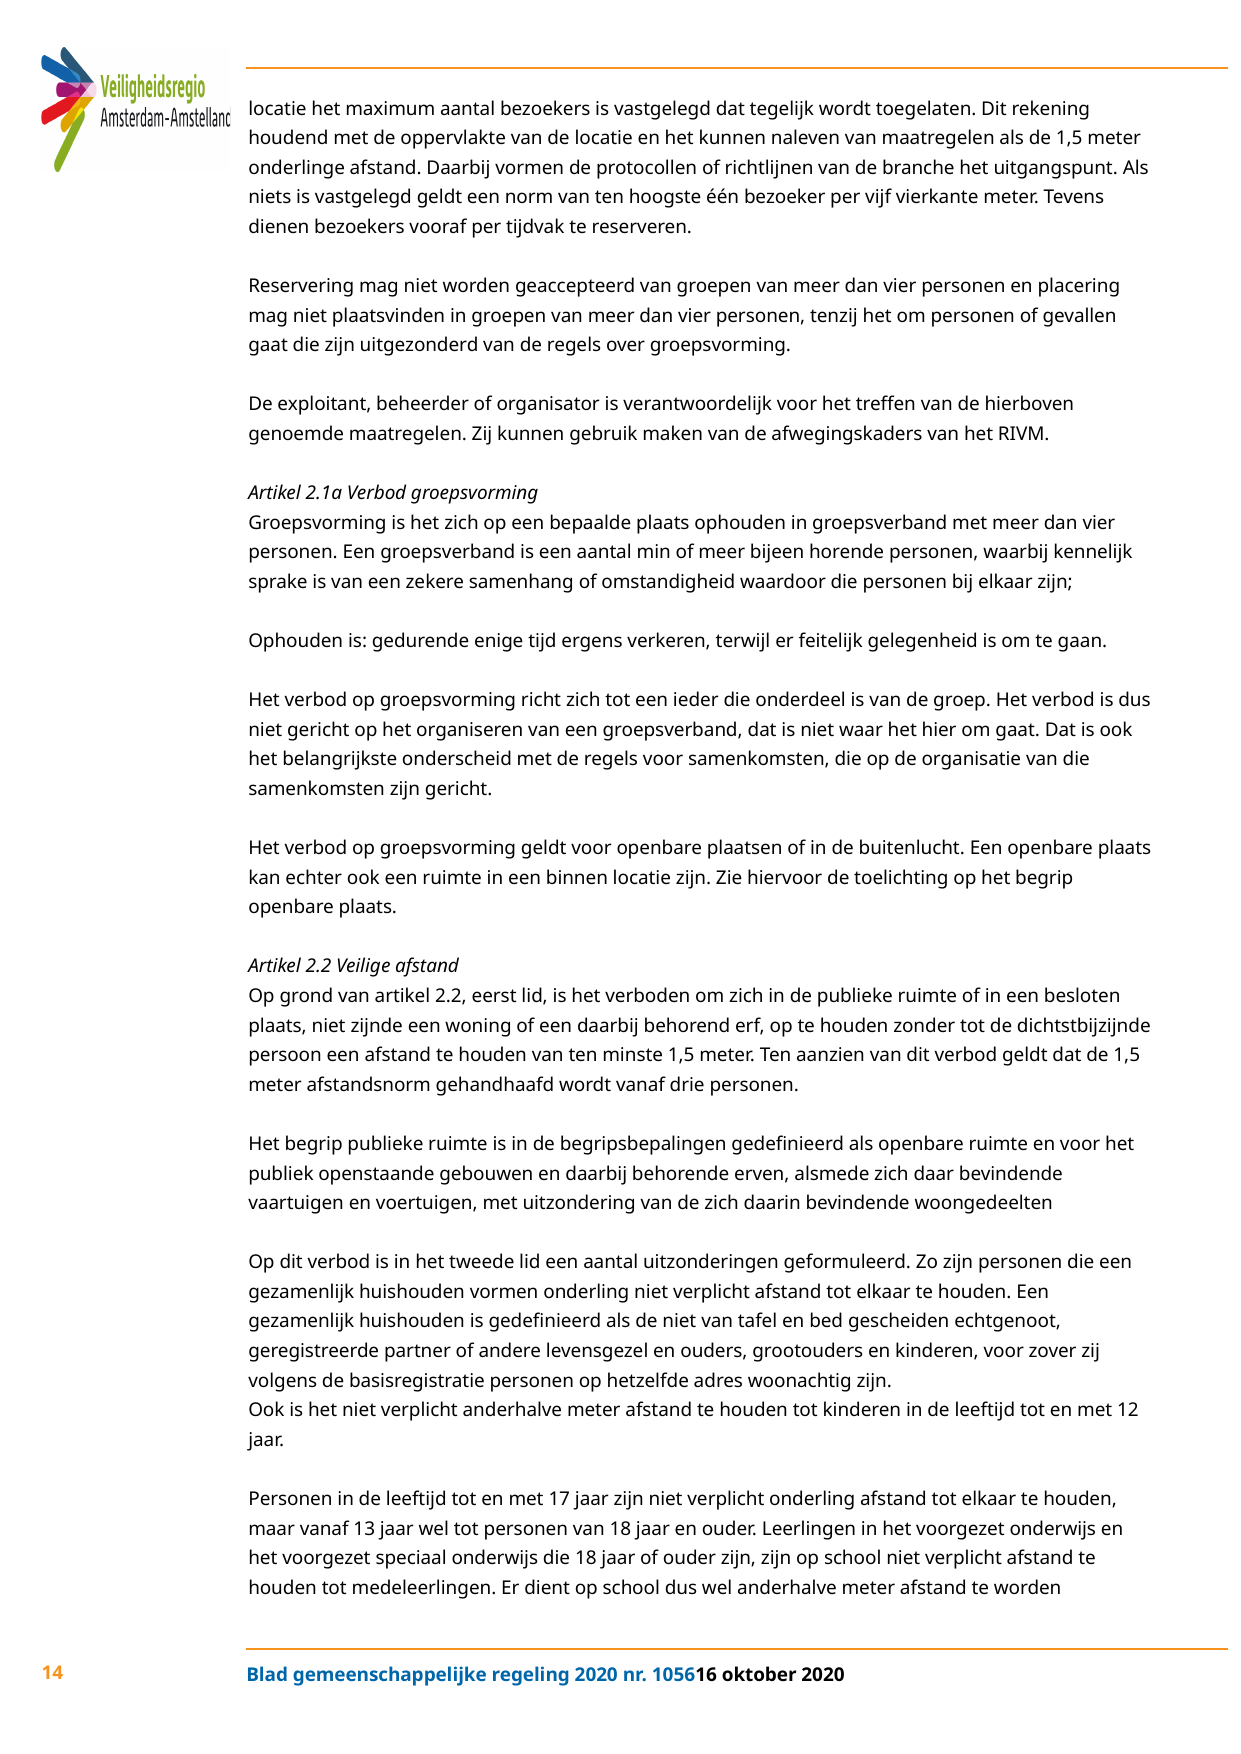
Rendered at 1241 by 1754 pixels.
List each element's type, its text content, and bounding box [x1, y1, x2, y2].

text locatie het maximum aantal bezoekers is vastgelegd dat tegelijk wordt toegelaten. Dit rekening houdend met de oppervlakte van de locatie en het kunnen naleven van maatregelen als de 1,5 meter onderlinge afstand. Daarbij vormen de protocollen of richtlijnen van de branche het uitgangspunt. Als niets is vastgelegd geldt een norm van ten hoogste één bezoeker per vijf vierkante meter. Tevens dienen bezoekers vooraf per tijdvak te reserveren. [248, 95, 1152, 239]
text Artikel 2.1a Verbod groepsvorming [248, 479, 1152, 505]
text De exploitant, beheerder of organisator is verantwoordelijk voor het treffen van de hierboven genoemde maatregelen. Zij kunnen gebruik maken van de afwegingskaders van het RIVM. [248, 391, 1152, 446]
picture [41, 47, 231, 172]
text Reservering mag niet worden geaccepteerd van groepen van meer dan vier personen en placering mag niet plaatsvinden in groepen van meer dan vier personen, tenzij het om personen of gevallen gaat die zijn uitgezonderd van de regels over groepsvorming. [248, 272, 1152, 357]
text Artikel 2.2 Veilige afstand [248, 953, 1152, 978]
text Groepsvorming is het zich op een bepaalde plaats ophouden in groepsverband met meer dan vier personen. Een groepsverband is een aantal min of meer bijeen horende personen, waarbij kennelijk sprake is van een zekere samenhang of omstandigheid waardoor die personen bij elkaar zijn; [248, 509, 1152, 594]
text Het verbod op groepsvorming geldt voor openbare plaatsen of in de buitenlucht. Een openbare plaats kan echter ook een ruimte in een binnen locatie zijn. Zie hiervoor de toelichting op het begrip openbare plaats. [248, 834, 1152, 919]
text Het verbod op groepsvorming richt zich tot een ieder die onderdeel is van de groep. Het verbod is dus niet gericht op het organiseren van een groepsverband, dat is niet waar het hier om gaat. Dat is ook het belangrijkste onderscheid met de regels voor samenkomsten, die op de organisatie van die samenkomsten zijn gericht. [248, 686, 1152, 801]
text Op dit verbod is in het tweede lid een aantal uitzonderingen geformuleerd. Zo zijn personen die een gezamenlijk huishouden vormen onderling niet verplicht afstand tot elkaar te houden. Een gezamenlijk huishouden is gedefinieerd als de niet van tafel en bed gescheiden echtgenoot, geregistreerde partner of andere levensgezel en ouders, grootouders en kinderen, voor zover zij volgens de basisregistratie personen op hetzelfde adres woonachtig zijn. [248, 1248, 1152, 1393]
text Personen in de leeftijd tot en met 17 jaar zijn niet verplicht onderling afstand tot elkaar te houden, maar vanaf 13 jaar wel tot personen van 18 jaar en ouder. Leerlingen in het voorgezet onderwijs en het voorgezet speciaal onderwijs die 18 jaar of ouder zijn, zijn op school niet verplicht afstand te houden tot medeleerlingen. Er dient op school dus wel anderhalve meter afstand te worden [248, 1485, 1152, 1600]
text Ook is het niet verplicht anderhalve meter afstand te houden tot kinderen in de leeftijd tot en met 12 jaar. [248, 1396, 1152, 1452]
text Ophouden is: gedurende enige tijd ergens verkeren, terwijl er feitelijk gelegenheid is om te gaan. [248, 627, 1152, 653]
text Het begrip publieke ruimte is in de begripsbepalingen gedefinieerd als openbare ruimte en voor het publiek openstaande gebouwen en daarbij behorende erven, alsmede zich daar bevindende vaartuigen en voertuigen, met uitzondering van de zich daarin bevindende woongedeelten [248, 1130, 1152, 1215]
text Op grond van artikel 2.2, eerst lid, is het verboden om zich in de publieke ruimte of in een besloten plaats, niet zijnde een woning of een daarbij behorend erf, op te houden zonder tot de dichtstbijzijnde persoon een afstand te houden van ten minste 1,5 meter. Ten aanzien van dit verbod geldt dat de 1,5 meter afstandsnorm gehandhaafd wordt vanaf drie personen. [248, 982, 1152, 1097]
